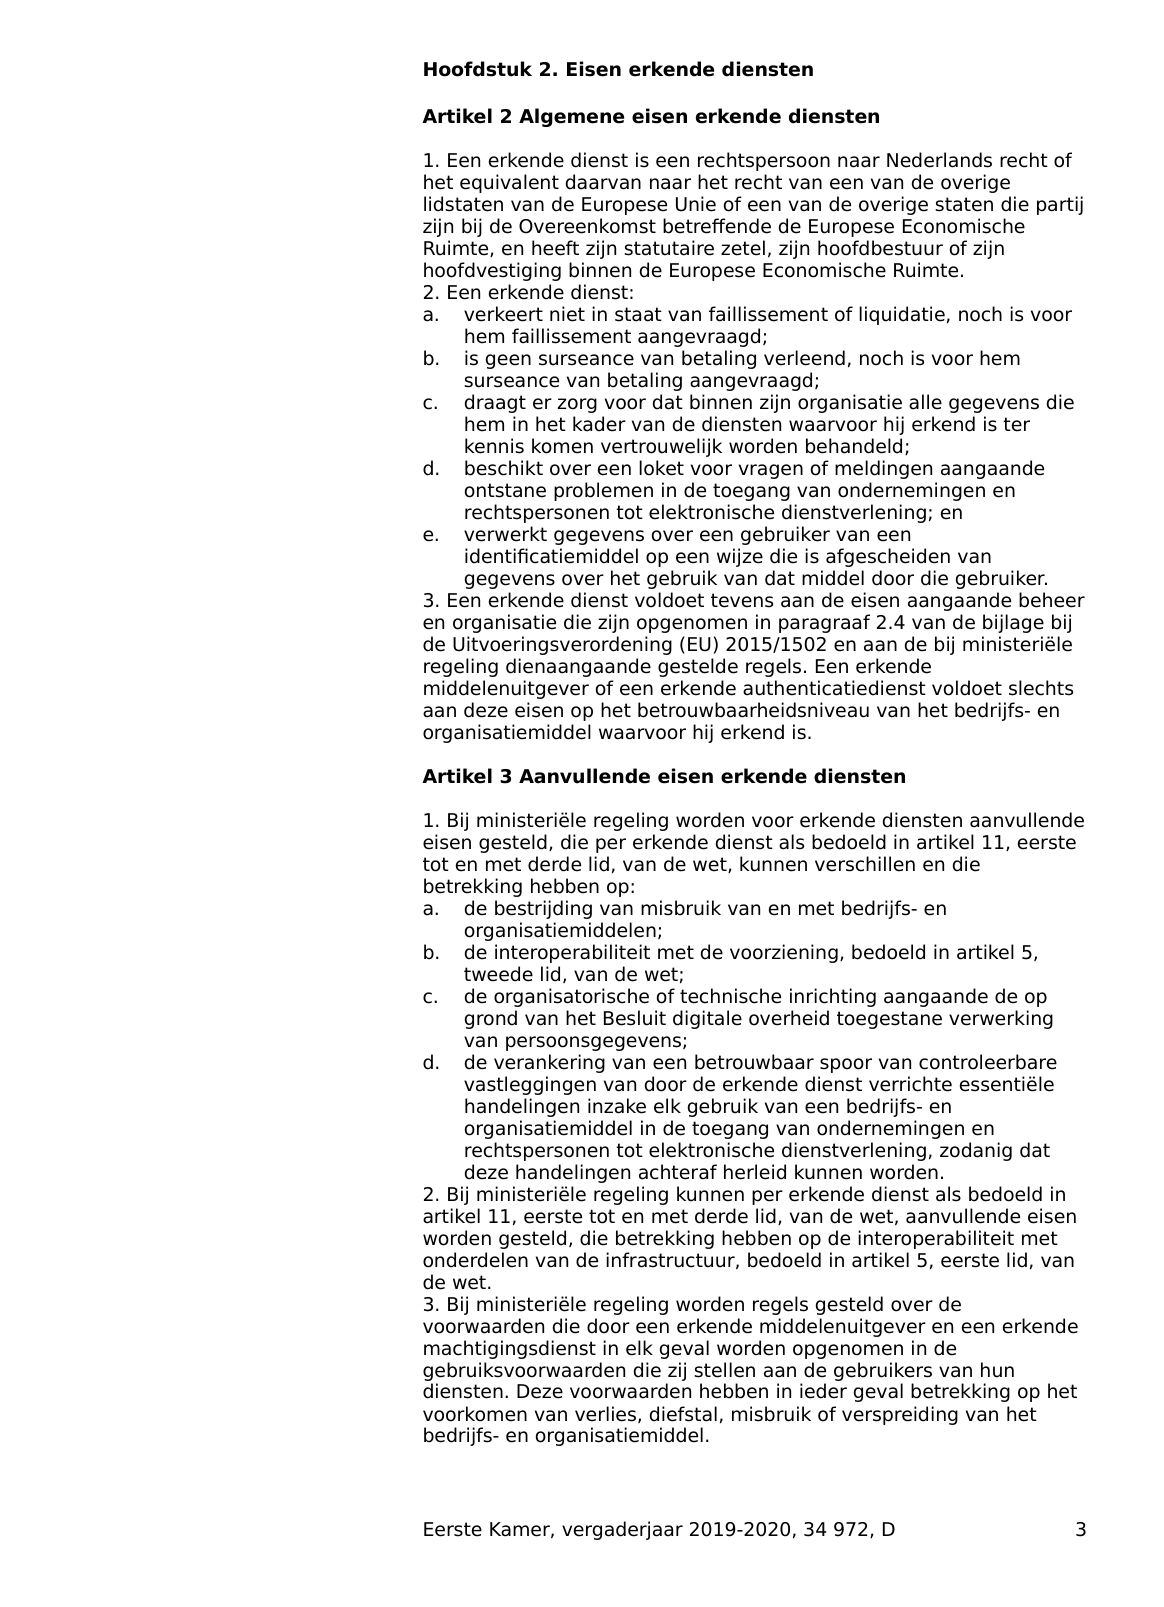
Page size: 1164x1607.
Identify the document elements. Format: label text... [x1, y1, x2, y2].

subtitle Hoofdstuk 2. Eisen erkende diensten [422, 59, 1087, 81]
text 3. Bij ministeriële regeling worden regels gesteld over de voorwaarden die door een erkende middelenuitgever en een erkende machtigingsdienst in elk geval worden opgenomen in de gebruiksvoorwaarden die zij stellen aan de gebruikers van hun diensten. Deze voorwaarden hebben in ieder geval betrekking op het voorkomen van verlies, diefstal, misbruik of verspreiding van het bedrijfs- en organisatiemiddel. [422, 1293, 1087, 1447]
text c. draagt er zorg voor dat binnen zijn organisatie alle gegevens die hem in het kader van de diensten waarvoor hij erkend is ter kennis komen vertrouwelijk worden behandeld; [422, 392, 1087, 458]
text b. de interoperabiliteit met de voorziening, bedoeld in artikel 5, tweede lid, van de wet; [422, 942, 1087, 986]
text 2. Een erkende dienst: [422, 282, 1087, 304]
text b. is geen surseance van betaling verleend, noch is voor hem surseance van betaling aangevraagd; [422, 348, 1087, 392]
text a. de bestrijding van misbruik van en met bedrijfs- en organisatiemiddelen; [422, 898, 1087, 942]
text c. de organisatorische of technische inrichting aangaande de op grond van het Besluit digitale overheid toegestane verwerking van persoonsgegevens; [422, 986, 1087, 1052]
text 1. Bij ministeriële regeling worden voor erkende diensten aanvullende eisen gesteld, die per erkende dienst als bedoeld in artikel 11, eerste tot en met derde lid, van de wet, kunnen verschillen en die betrekking hebben op: [422, 810, 1087, 898]
text e. verwerkt gegevens over een gebruiker van een identificatiemiddel op een wijze die is afgescheiden van gegevens over het gebruik van dat middel door die gebruiker. [422, 524, 1087, 590]
text 3. Een erkende dienst voldoet tevens aan de eisen aangaande beheer en organisatie die zijn opgenomen in paragraaf 2.4 van de bijlage bij de Uitvoeringsverordening (EU) 2015/1502 en aan de bij ministeriële regeling dienaangaande gestelde regels. Een erkende middelenuitgever of een erkende authenticatiedienst voldoet slechts aan deze eisen op het betrouwbaarheidsniveau van het bedrijfs- en organisatiemiddel waarvoor hij erkend is. [422, 590, 1087, 744]
text d. de verankering van een betrouwbaar spoor van controleerbare vastleggingen van door de erkende dienst verrichte essentiële handelingen inzake elk gebruik van een bedrijfs- en organisatiemiddel in de toegang van ondernemingen en rechtspersonen tot elektronische dienstverlening, zodanig dat deze handelingen achteraf herleid kunnen worden. [422, 1052, 1087, 1184]
text a. verkeert niet in staat van faillissement of liquidatie, noch is voor hem faillissement aangevraagd; [422, 304, 1087, 348]
text 1. Een erkende dienst is een rechtspersoon naar Nederlands recht of het equivalent daarvan naar het recht van een van de overige lidstaten van de Europese Unie of een van de overige staten die partij zijn bij de Overeenkomst betreffende de Europese Economische Ruimte, en heeft zijn statutaire zetel, zijn hoofdbestuur of zijn hoofdvestiging binnen de Europese Economische Ruimte. [422, 150, 1087, 282]
text d. beschikt over een loket voor vragen of meldingen aangaande ontstane problemen in de toegang van ondernemingen en rechtspersonen tot elektronische dienstverlening; en [422, 458, 1087, 524]
subtitle Artikel 3 Aanvullende eisen erkende diensten [422, 766, 1087, 788]
text 2. Bij ministeriële regeling kunnen per erkende dienst als bedoeld in artikel 11, eerste tot en met derde lid, van de wet, aanvullende eisen worden gesteld, die betrekking hebben op de interoperabiliteit met onderdelen van de infrastructuur, bedoeld in artikel 5, eerste lid, van de wet. [422, 1184, 1087, 1293]
subtitle Artikel 2 Algemene eisen erkende diensten [422, 106, 1087, 128]
